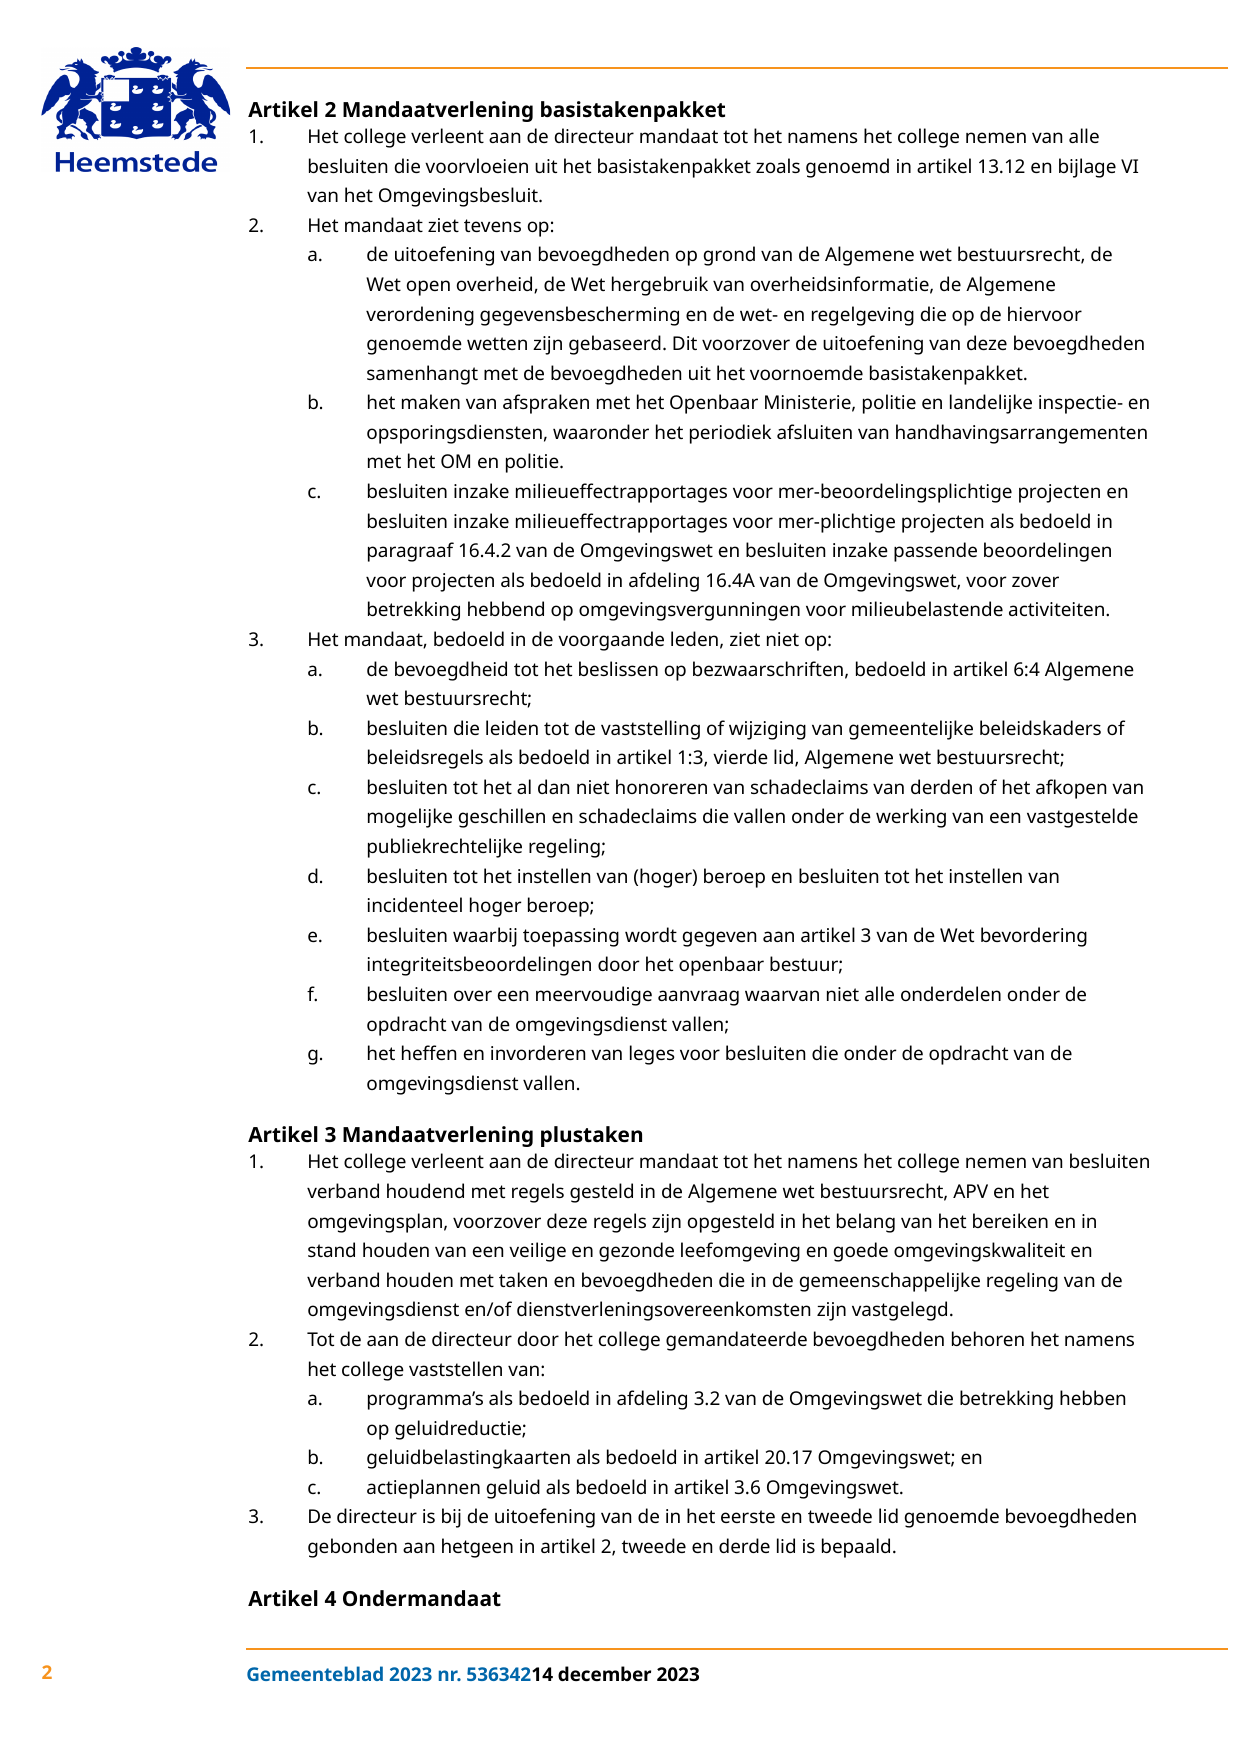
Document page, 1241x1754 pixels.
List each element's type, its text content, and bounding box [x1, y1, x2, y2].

picture [41, 47, 231, 172]
text Artikel 3 Mandaatverlening plustaken [248, 1120, 1152, 1149]
list het maken van afspraken met het Openbaar Ministerie, politie en landelijke inspectie- en opsporingsdiensten, waaronder het periodiek afsluiten van handhavingsarrangementen met het OM en politie. [307, 389, 1152, 474]
list besluiten waarbij toepassing wordt gegeven aan artikel 3 van de Wet bevordering integriteitsbeoordelingen door het openbaar bestuur; [307, 922, 1152, 977]
text Artikel 4 Ondermandaat [248, 1584, 1152, 1612]
list De directeur is bij de uitoefening van de in het eerste en tweede lid genoemde bevoegdheden gebonden aan hetgeen in artikel 2, tweede en derde lid is bepaald. [248, 1504, 1152, 1559]
text Artikel 2 Mandaatverlening basistakenpakket [248, 95, 1152, 123]
list de uitoefening van bevoegdheden op grond van de Algemene wet bestuursrecht, de Wet open overheid, de Wet hergebruik van overheidsinformatie, de Algemene verordening gegevensbescherming en de wet- en regelgeving die op de hiervoor genoemde wetten zijn gebaseerd. Dit voorzover de uitoefening van deze bevoegdheden samenhangt met de bevoegdheden uit het voornoemde basistakenpakket. [307, 242, 1152, 386]
list besluiten over een meervoudige aanvraag waarvan niet alle onderdelen onder de opdracht van de omgevingsdienst vallen; [307, 981, 1152, 1036]
list Tot de aan de directeur door het college gemandateerde bevoegdheden behoren het namens het college vaststellen van: [248, 1326, 1152, 1382]
list het heffen en invorderen van leges voor besluiten die onder de opdracht van de omgevingsdienst vallen. [307, 1040, 1152, 1096]
list besluiten tot het instellen van (hoger) beroep en besluiten tot het instellen van incidenteel hoger beroep; [307, 863, 1152, 918]
list besluiten tot het al dan niet honoreren van schadeclaims van derden of het afkopen van mogelijke geschillen en schadeclaims die vallen onder de werking van een vastgestelde publiekrechtelijke regeling; [307, 774, 1152, 859]
list Het college verleent aan de directeur mandaat tot het namens het college nemen van besluiten verband houdend met regels gesteld in de Algemene wet bestuursrecht, APV en het omgevingsplan, voorzover deze regels zijn opgesteld in het belang van het bereiken en in stand houden van een veilige en gezonde leefomgeving en goede omgevingskwaliteit en verband houden met taken en bevoegdheden die in de gemeenschappelijke regeling van de omgevingsdienst en/of dienstverleningsovereenkomsten zijn vastgelegd. [248, 1149, 1152, 1322]
list Het mandaat, bedoeld in de voorgaande leden, ziet niet op: [248, 626, 1152, 652]
list programma’s als bedoeld in afdeling 3.2 van de Omgevingswet die betrekking hebben op geluidreductie; [307, 1385, 1152, 1441]
list de bevoegdheid tot het beslissen op bezwaarschriften, bedoeld in artikel 6:4 Algemene wet bestuursrecht; [307, 656, 1152, 711]
list Het college verleent aan de directeur mandaat tot het namens het college nemen van alle besluiten die voorvloeien uit het basistakenpakket zoals genoemd in artikel 13.12 en bijlage VI van het Omgevingsbesluit. [248, 123, 1152, 208]
list actieplannen geluid als bedoeld in artikel 3.6 Omgevingswet. [307, 1474, 1152, 1500]
list besluiten die leiden tot de vaststelling of wijziging van gemeentelijke beleidskaders of beleidsregels als bedoeld in artikel 1:3, vierde lid, Algemene wet bestuursrecht; [307, 715, 1152, 770]
list Het mandaat ziet tevens op: [248, 212, 1152, 238]
list geluidbelastingkaarten als bedoeld in artikel 20.17 Omgevingswet; en [307, 1444, 1152, 1470]
list besluiten inzake milieueffectrapportages voor mer-beoordelingsplichtige projecten en besluiten inzake milieueffectrapportages voor mer-plichtige projecten als bedoeld in paragraaf 16.4.2 van de Omgevingswet en besluiten inzake passende beoordelingen voor projecten als bedoeld in afdeling 16.4A van de Omgevingswet, voor zover betrekking hebbend op omgevingsvergunningen voor milieubelastende activiteiten. [307, 478, 1152, 622]
